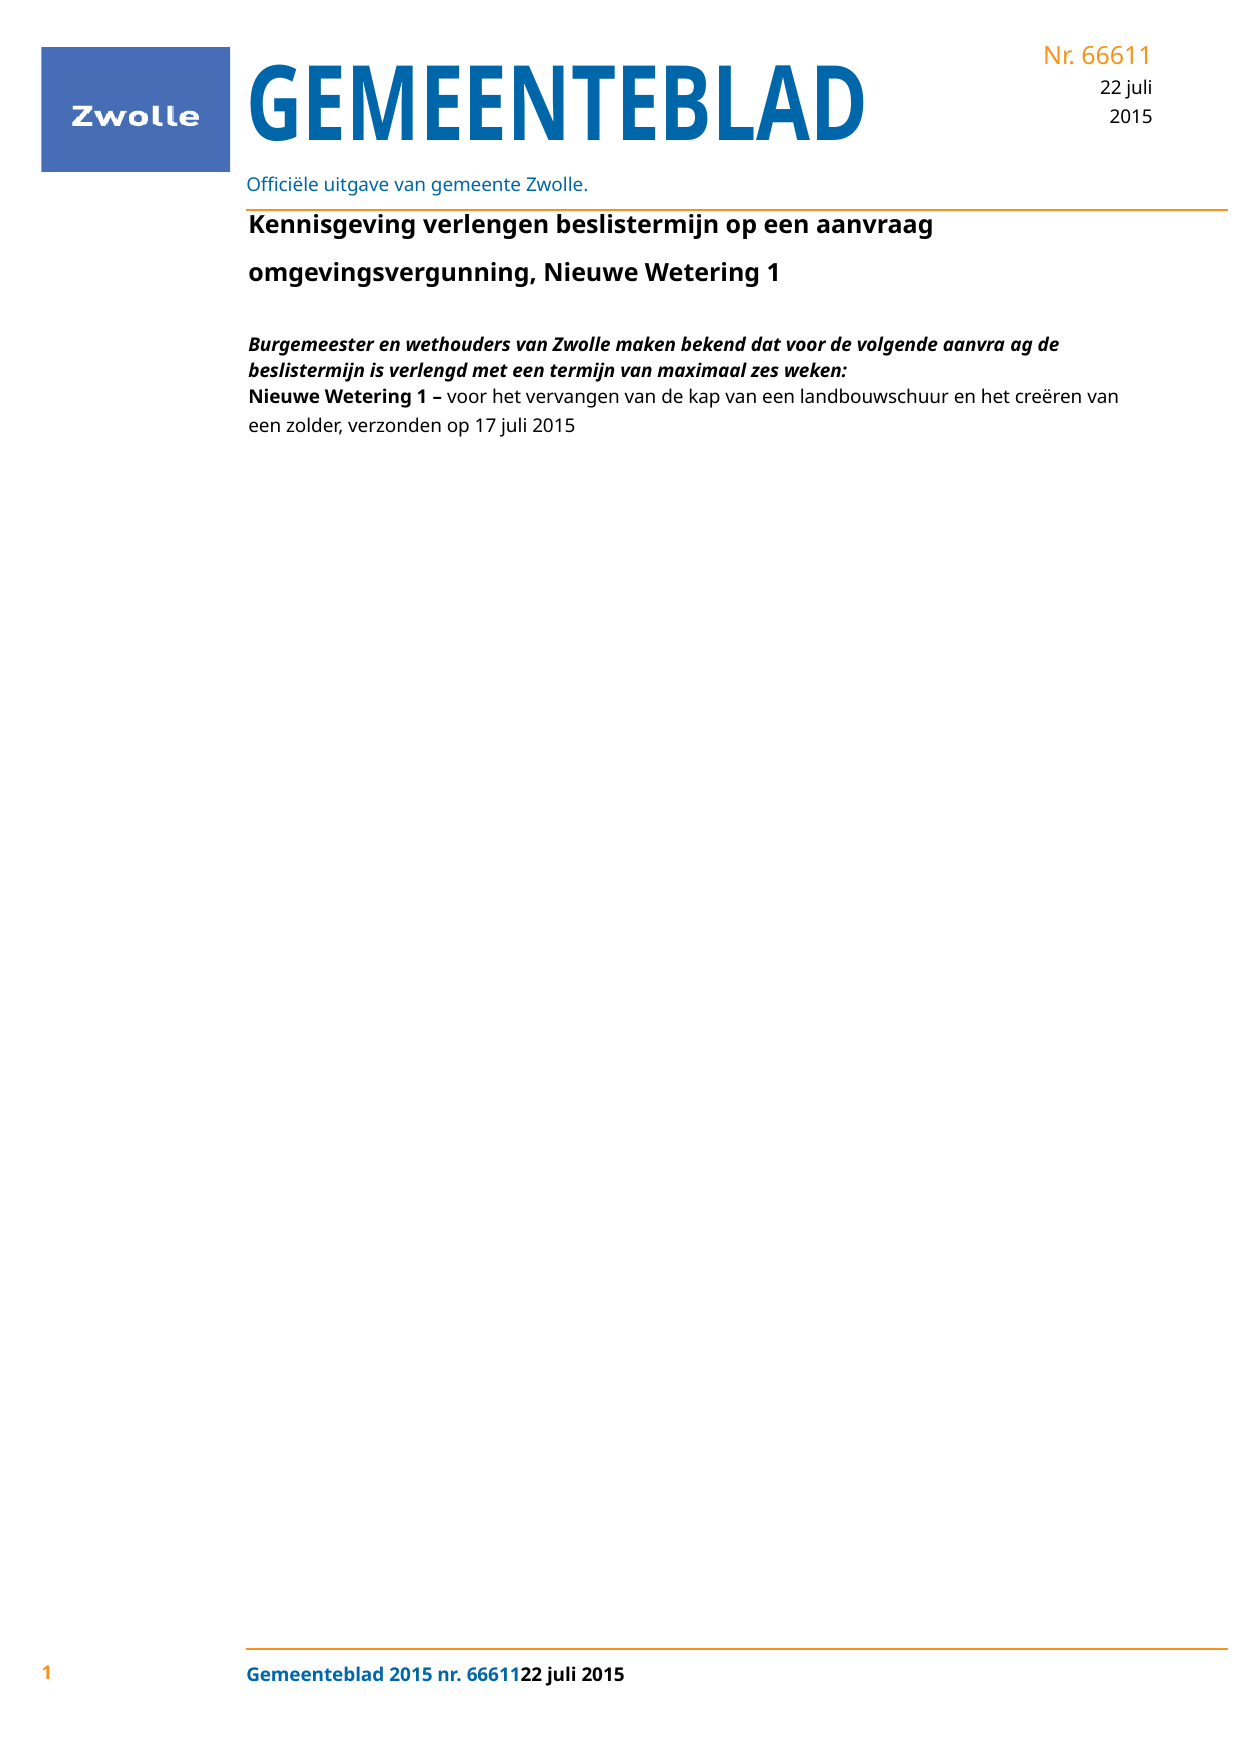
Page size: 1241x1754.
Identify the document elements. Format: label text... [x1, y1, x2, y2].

picture [41, 47, 231, 172]
text Nieuwe Wetering 1 – voor het vervangen van de kap van een landbouwschuur en het creëren van een zolder, verzonden op 17 juli 2015 [248, 383, 1152, 438]
text Kennisgeving verlengen beslistermijn op een aanvraag omgevingsvergunning, Nieuwe Wetering 1 [248, 211, 1152, 288]
text Burgemeester en wethouders van Zwolle maken bekend dat voor de volgende aanvra ag de beslistermijn is verlengd met een termijn van maximaal zes weken: [248, 331, 1152, 383]
